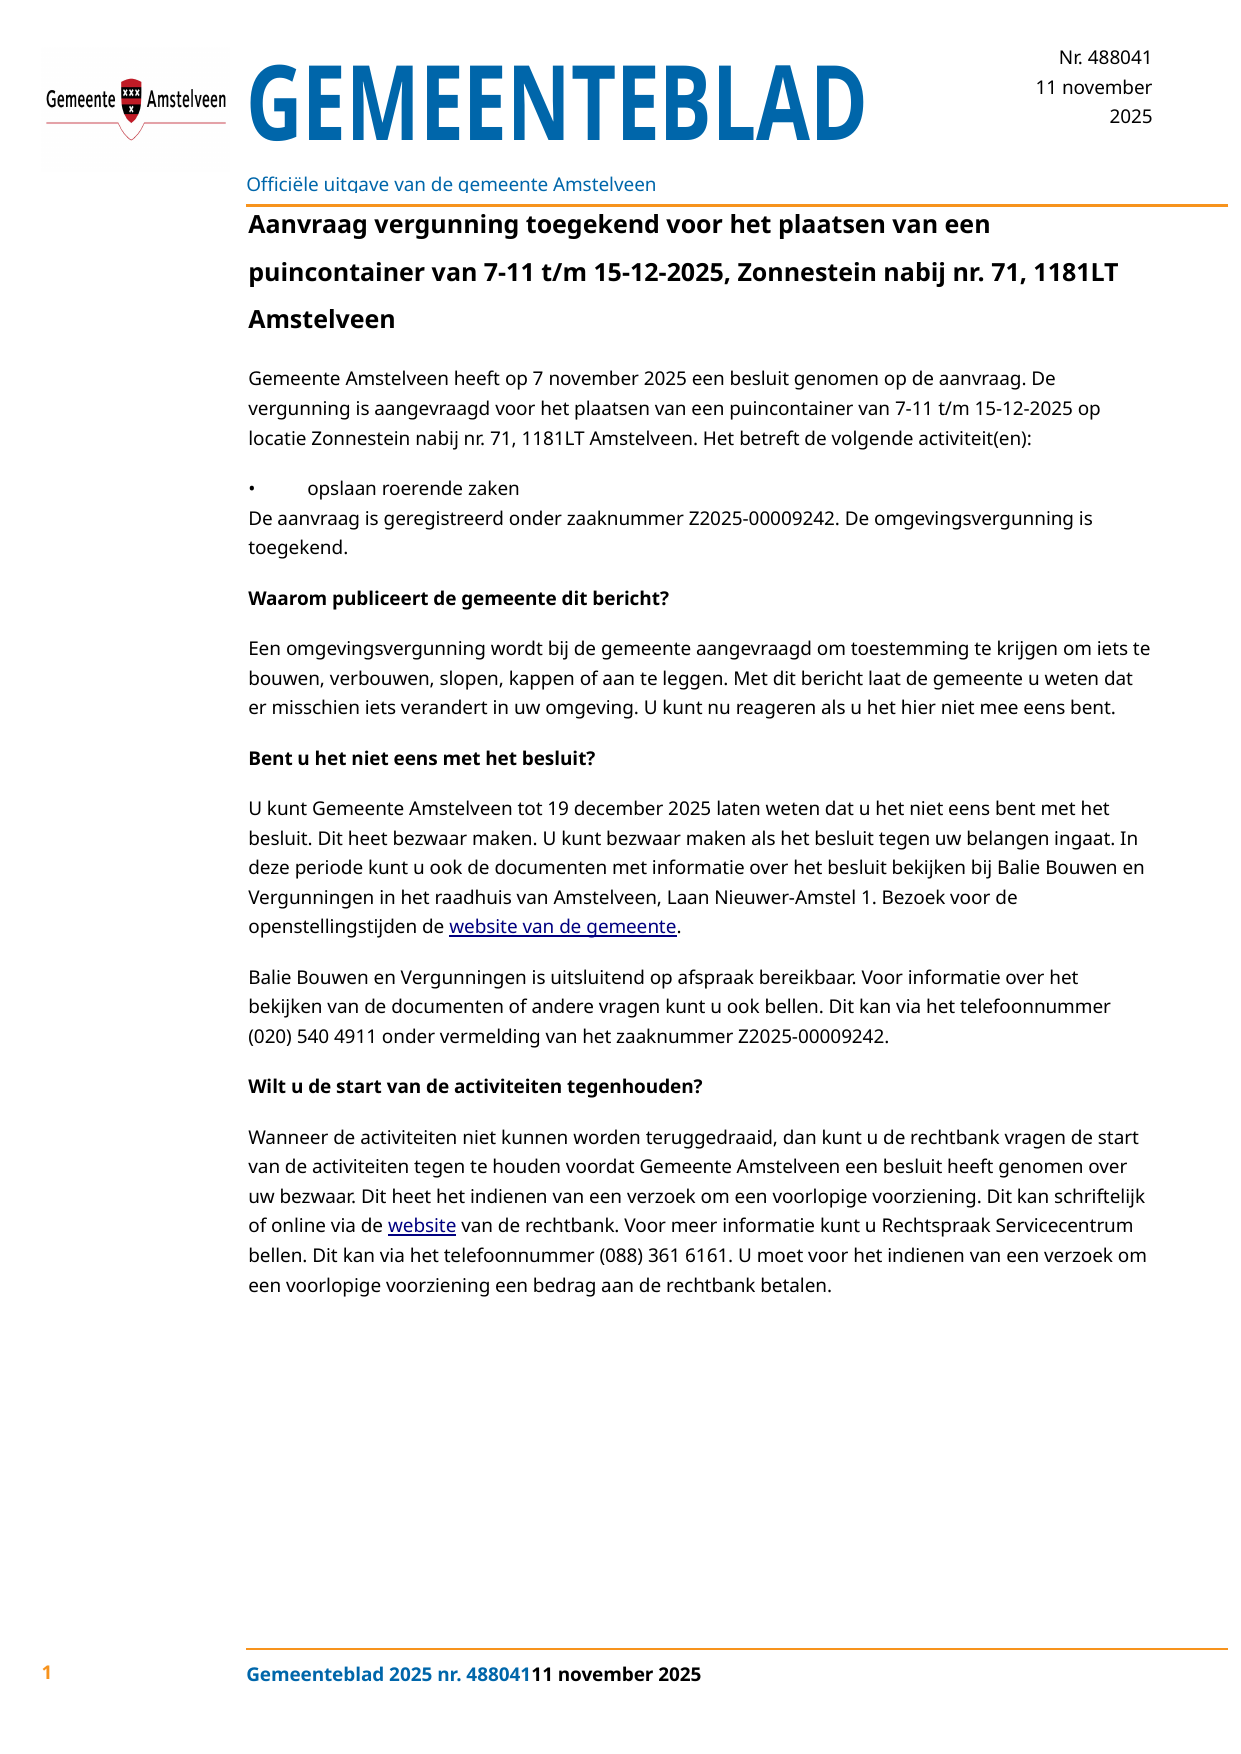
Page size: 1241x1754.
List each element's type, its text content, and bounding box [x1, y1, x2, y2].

text Waarom publiceert de gemeente dit bericht? [248, 585, 1152, 610]
text De aanvraag is geregistreerd onder zaaknummer Z2025-00009242. De omgevingsvergunning is toegekend. [248, 505, 1152, 560]
text Gemeente Amstelveen heeft op 7 november 2025 een besluit genomen op de aanvraag. De vergunning is aangevraagd voor het plaatsen van een puincontainer van 7-11 t/m 15-12-2025 op locatie Zonnestein nabij nr. 71, 1181LT Amstelveen. Het betreft de volgende activiteit(en): [248, 366, 1152, 450]
text Wilt u de start van de activiteiten tegenhouden? [248, 1073, 1152, 1099]
list opslaan roerende zaken [248, 475, 1152, 501]
text U kunt Gemeente Amstelveen tot 19 december 2025 laten weten dat u het niet eens bent met het besluit. Dit heet bezwaar maken. U kunt bezwaar maken als het besluit tegen uw belangen ingaat. In deze periode kunt u ook de documenten met informatie over het besluit bekijken bij Balie Bouwen en Vergunningen in het raadhuis van Amstelveen, Laan Nieuwer-Amstel 1. Bezoek voor de openstellingstijden de website van de gemeente. [248, 795, 1152, 939]
picture [41, 47, 231, 172]
text Balie Bouwen en Vergunningen is uitsluitend op afspraak bereikbaar. Voor informatie over het bekijken van de documenten of andere vragen kunt u ook bellen. Dit kan via het telefoonnummer (020) 540 4911 onder vermelding van het zaaknummer Z2025-00009242. [248, 964, 1152, 1049]
text Bent u het niet eens met het besluit? [248, 745, 1152, 770]
text Wanneer de activiteiten niet kunnen worden teruggedraaid, dan kunt u de rechtbank vragen de start van de activiteiten tegen te houden voordat Gemeente Amstelveen een besluit heeft genomen over uw bezwaar. Dit heet het indienen van een verzoek om een voorlopige voorziening. Dit kan schriftelijk of online via de website van de rechtbank. Voor meer informatie kunt u Rechtspraak Servicecentrum bellen. Dit kan via het telefoonnummer (088) 361 6161. U moet voor het indienen van een verzoek om een voorlopige voorziening een bedrag aan de rechtbank betalen. [248, 1124, 1152, 1297]
text Aanvraag vergunning toegekend voor het plaatsen van een puincontainer van 7-11 t/m 15-12-2025, Zonnestein nabij nr. 71, 1181LT Amstelveen [248, 207, 1152, 336]
text Een omgevingsvergunning wordt bij de gemeente aangevraagd om toestemming te krijgen om iets te bouwen, verbouwen, slopen, kappen of aan te leggen. Met dit bericht laat de gemeente u weten dat er misschien iets verandert in uw omgeving. U kunt nu reageren als u het hier niet mee eens bent. [248, 635, 1152, 720]
